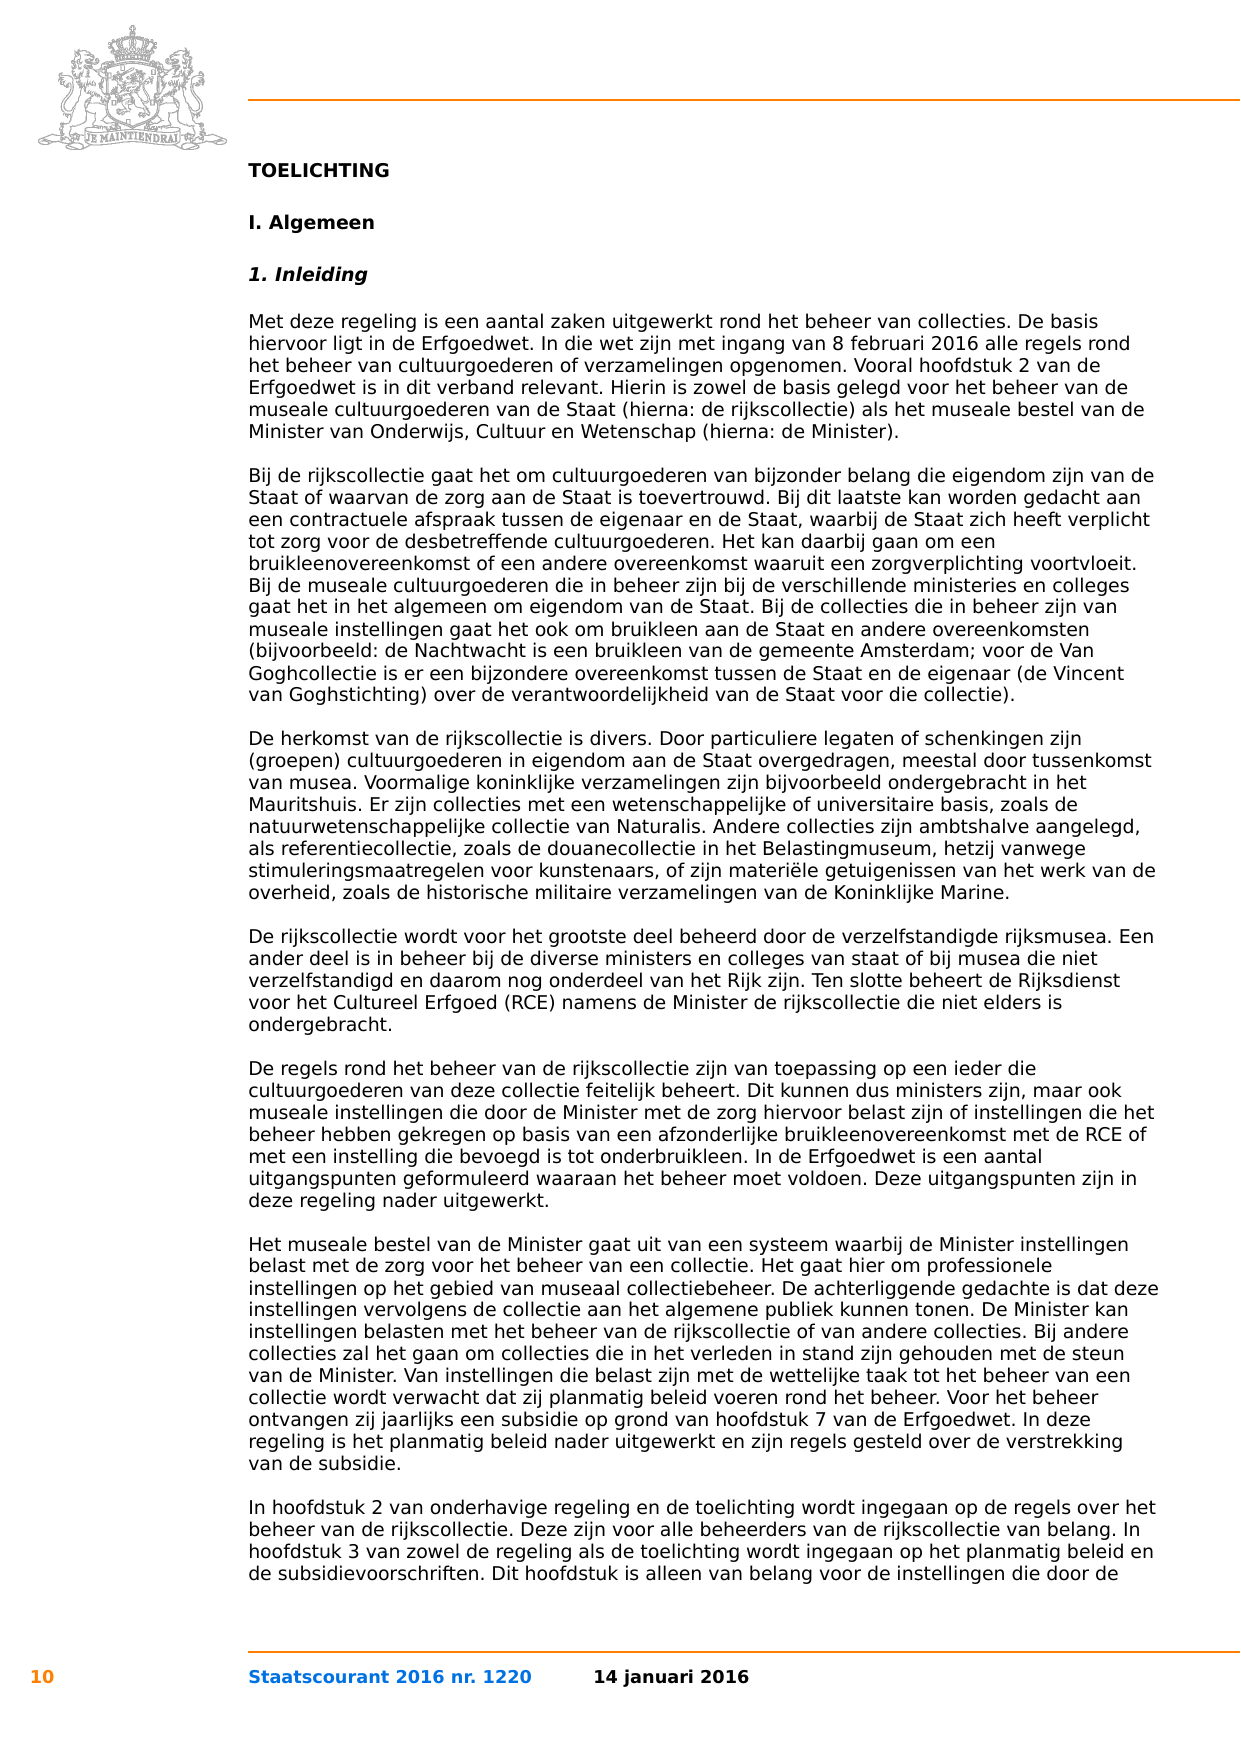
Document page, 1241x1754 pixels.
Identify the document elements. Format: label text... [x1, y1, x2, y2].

text In hoofdstuk 2 van onderhavige regeling en de toelichting wordt ingegaan op de regels over het beheer van de rijkscollectie. Deze zijn voor alle beheerders van de rijkscollectie van belang. In hoofdstuk 3 van zowel de regeling als de toelichting wordt ingegaan op het planmatig beleid en de subsidievoorschriften. Dit hoofdstuk is alleen van belang voor de instellingen die door de [248, 1497, 1163, 1585]
text De rijkscollectie wordt voor het grootste deel beheerd door de verzelfstandigde rijksmusea. Een ander deel is in beheer bij de diverse ministers en colleges van staat of bij musea die niet verzelfstandigd en daarom nog onderdeel van het Rijk zijn. Ten slotte beheert de Rijksdienst voor het Cultureel Erfgoed (RCE) namens de Minister de rijkscollectie die niet elders is ondergebracht. [248, 926, 1163, 1036]
picture [38, 25, 227, 150]
subtitle TOELICHTING [248, 160, 1163, 182]
subtitle 1. Inleiding [248, 264, 1163, 286]
text De regels rond het beheer van de rijkscollectie zijn van toepassing op een ieder die cultuurgoederen van deze collectie feitelijk beheert. Dit kunnen dus ministers zijn, maar ook museale instellingen die door de Minister met de zorg hiervoor belast zijn of instellingen die het beheer hebben gekregen op basis van een afzonderlijke bruikleenovereenkomst met de RCE of met een instelling die bevoegd is tot onderbruikleen. In de Erfgoedwet is een aantal uitgangspunten geformuleerd waaraan het beheer moet voldoen. Deze uitgangspunten zijn in deze regeling nader uitgewerkt. [248, 1058, 1163, 1212]
subtitle I. Algemeen [248, 212, 1163, 234]
text Met deze regeling is een aantal zaken uitgewerkt rond het beheer van collecties. De basis hiervoor ligt in de Erfgoedwet. In die wet zijn met ingang van 8 februari 2016 alle regels rond het beheer van cultuurgoederen of verzamelingen opgenomen. Vooral hoofdstuk 2 van de Erfgoedwet is in dit verband relevant. Hierin is zowel de basis gelegd voor het beheer van de museale cultuurgoederen van de Staat (hierna: de rijkscollectie) als het museale bestel van de Minister van Onderwijs, Cultuur en Wetenschap (hierna: de Minister). [248, 311, 1163, 443]
text De herkomst van de rijkscollectie is divers. Door particuliere legaten of schenkingen zijn (groepen) cultuurgoederen in eigendom aan de Staat overgedragen, meestal door tussenkomst van musea. Voormalige koninklijke verzamelingen zijn bijvoorbeeld ondergebracht in het Mauritshuis. Er zijn collecties met een wetenschappelijke of universitaire basis, zoals de natuurwetenschappelijke collectie van Naturalis. Andere collecties zijn ambtshalve aangelegd, als referentiecollectie, zoals de douanecollectie in het Belastingmuseum, hetzij vanwege stimuleringsmaatregelen voor kunstenaars, of zijn materiële getuigenissen van het werk van de overheid, zoals de historische militaire verzamelingen van de Koninklijke Marine. [248, 728, 1163, 904]
text Bij de rijkscollectie gaat het om cultuurgoederen van bijzonder belang die eigendom zijn van de Staat of waarvan de zorg aan de Staat is toevertrouwd. Bij dit laatste kan worden gedacht aan een contractuele afspraak tussen de eigenaar en de Staat, waarbij de Staat zich heeft verplicht tot zorg voor de desbetreffende cultuurgoederen. Het kan daarbij gaan om een bruikleenovereenkomst of een andere overeenkomst waaruit een zorgverplichting voortvloeit. Bij de museale cultuurgoederen die in beheer zijn bij de verschillende ministeries en colleges gaat het in het algemeen om eigendom van de Staat. Bij de collecties die in beheer zijn van museale instellingen gaat het ook om bruikleen aan de Staat en andere overeenkomsten (bijvoorbeeld: de Nachtwacht is een bruikleen van de gemeente Amsterdam; voor de Van Goghcollectie is er een bijzondere overeenkomst tussen de Staat en de eigenaar (de Vincent van Goghstichting) over de verantwoordelijkheid van de Staat voor die collectie). [248, 464, 1163, 706]
text Het museale bestel van de Minister gaat uit van een systeem waarbij de Minister instellingen belast met de zorg voor het beheer van een collectie. Het gaat hier om professionele instellingen op het gebied van museaal collectiebeheer. De achterliggende gedachte is dat deze instellingen vervolgens de collectie aan het algemene publiek kunnen tonen. De Minister kan instellingen belasten met het beheer van de rijkscollectie of van andere collecties. Bij andere collecties zal het gaan om collecties die in het verleden in stand zijn gehouden met de steun van de Minister. Van instellingen die belast zijn met de wettelijke taak tot het beheer van een collectie wordt verwacht dat zij planmatig beleid voeren rond het beheer. Voor het beheer ontvangen zij jaarlijks een subsidie op grond van hoofdstuk 7 van de Erfgoedwet. In deze regeling is het planmatig beleid nader uitgewerkt en zijn regels gesteld over de verstrekking van de subsidie. [248, 1233, 1163, 1475]
